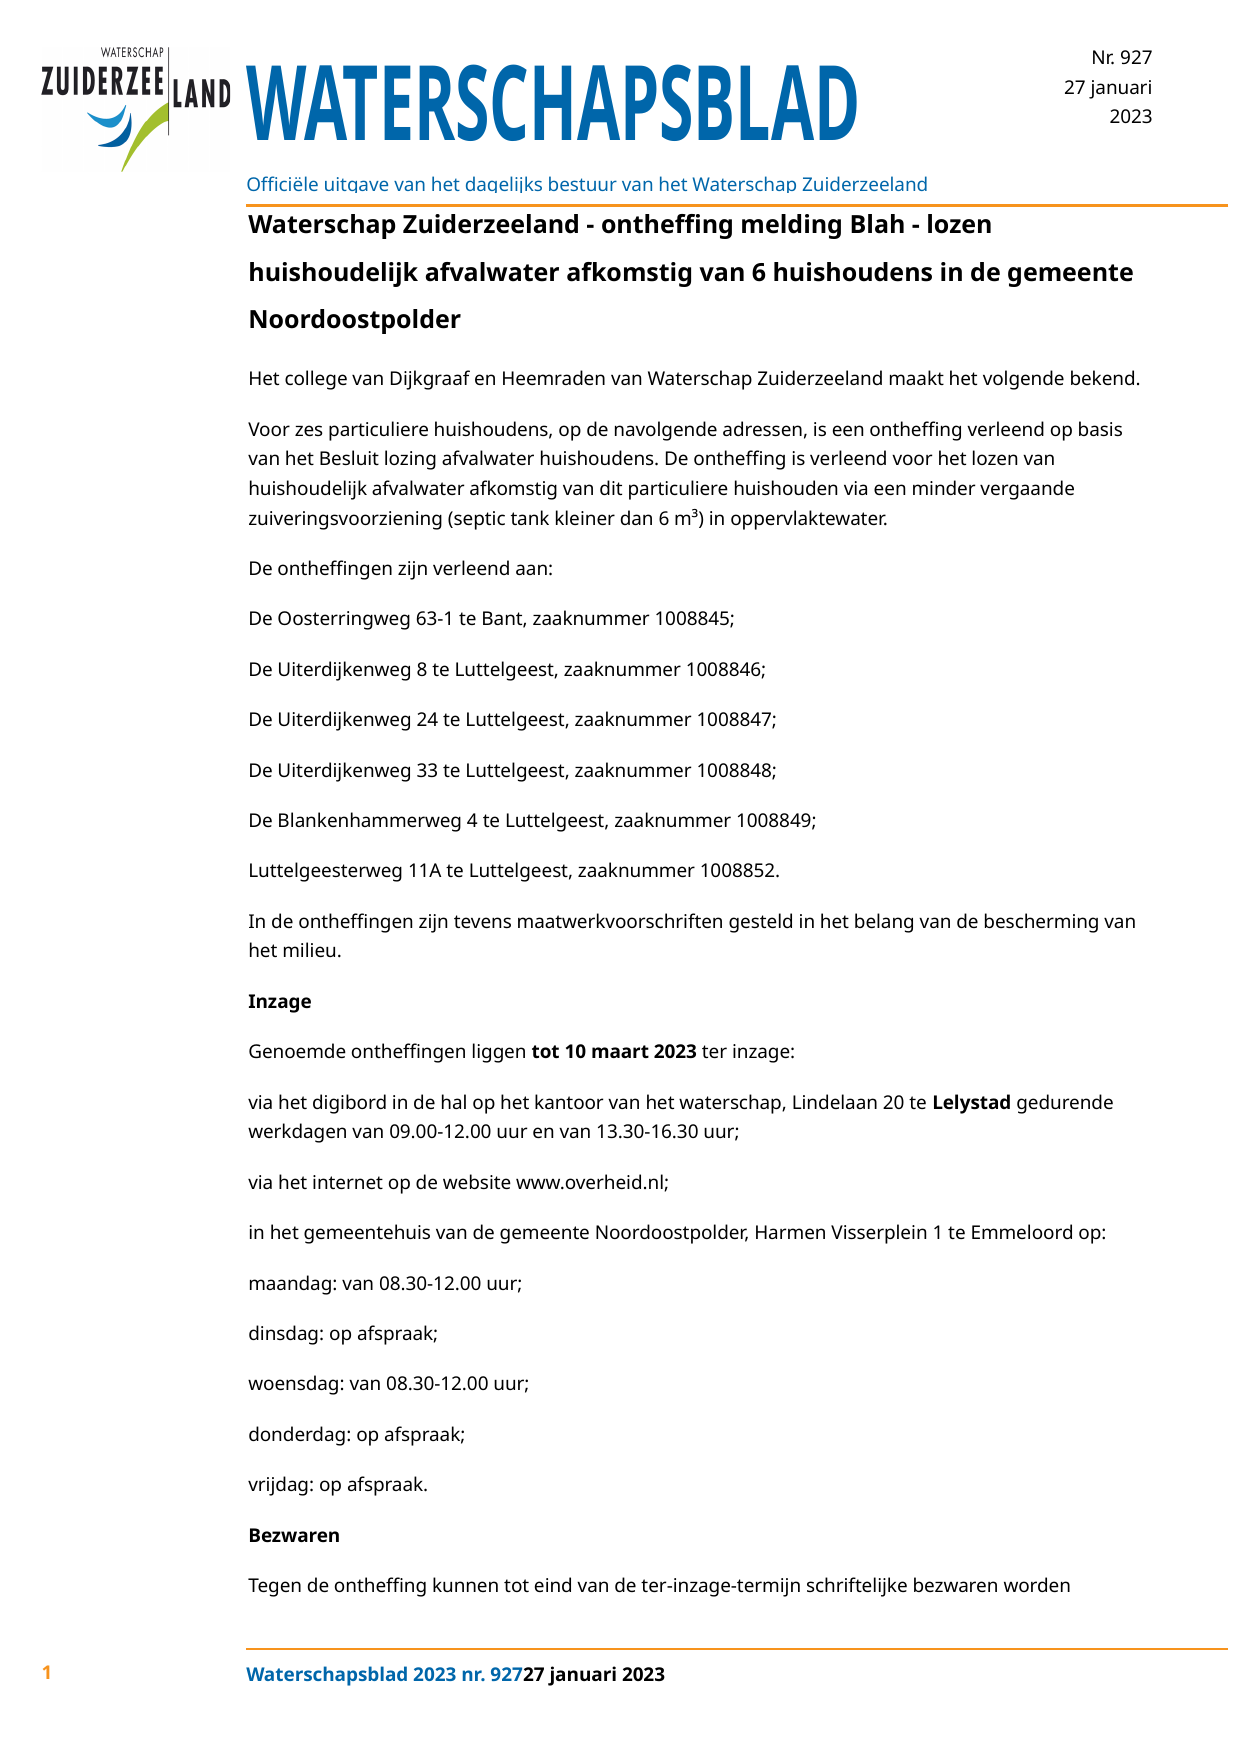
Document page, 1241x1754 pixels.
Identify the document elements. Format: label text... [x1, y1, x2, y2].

text via het digibord in de hal op het kantoor van het waterschap, Lindelaan 20 te Lelystad gedurende werkdagen van 09.00-12.00 uur en van 13.30-16.30 uur; [248, 1089, 1152, 1144]
text Voor zes particuliere huishoudens, op de navolgende adressen, is een ontheffing verleend op basis van het Besluit lozing afvalwater huishoudens. De ontheffing is verleend voor het lozen van huishoudelijk afvalwater afkomstig van dit particuliere huishouden via een minder vergaande zuiveringsvoorziening (septic tank kleiner dan 6 m³) in oppervlaktewater. [248, 416, 1152, 530]
text dinsdag: op afspraak; [248, 1320, 1152, 1346]
text Inzage [248, 988, 1152, 1014]
text via het internet op de website www.overheid.nl; [248, 1169, 1152, 1194]
text Het college van Dijkgraaf en Heemraden van Waterschap Zuiderzeeland maakt het volgende bekend. [248, 366, 1152, 391]
text Waterschap Zuiderzeeland - ontheffing melding Blah - lozen huishoudelijk afvalwater afkomstig van 6 huishoudens in de gemeente Noordoostpolder [248, 207, 1152, 336]
text De Oosterringweg 63-1 te Bant, zaaknummer 1008845; [248, 606, 1152, 631]
text De Uiterdijkenweg 33 te Luttelgeest, zaaknummer 1008848; [248, 757, 1152, 782]
text maandag: van 08.30-12.00 uur; [248, 1270, 1152, 1295]
text De ontheffingen zijn verleend aan: [248, 555, 1152, 581]
text vrijdag: op afspraak. [248, 1471, 1152, 1497]
picture [41, 47, 231, 172]
text donderdag: op afspraak; [248, 1421, 1152, 1447]
text De Blankenhammerweg 4 te Luttelgeest, zaaknummer 1008849; [248, 807, 1152, 833]
text Bezwaren [248, 1522, 1152, 1547]
text Genoemde ontheffingen liggen tot 10 maart 2023 ter inzage: [248, 1038, 1152, 1064]
text Luttelgeesterweg 11A te Luttelgeest, zaaknummer 1008852. [248, 858, 1152, 883]
text Tegen de ontheffing kunnen tot eind van de ter-inzage-termijn schriftelijke bezwaren worden [248, 1572, 1152, 1598]
text in het gemeentehuis van de gemeente Noordoostpolder, Harmen Visserplein 1 te Emmeloord op: [248, 1219, 1152, 1245]
text De Uiterdijkenweg 8 te Luttelgeest, zaaknummer 1008846; [248, 656, 1152, 682]
text In de ontheffingen zijn tevens maatwerkvoorschriften gesteld in het belang van de bescherming van het milieu. [248, 908, 1152, 963]
text woensdag: van 08.30-12.00 uur; [248, 1371, 1152, 1396]
text De Uiterdijkenweg 24 te Luttelgeest, zaaknummer 1008847; [248, 706, 1152, 732]
